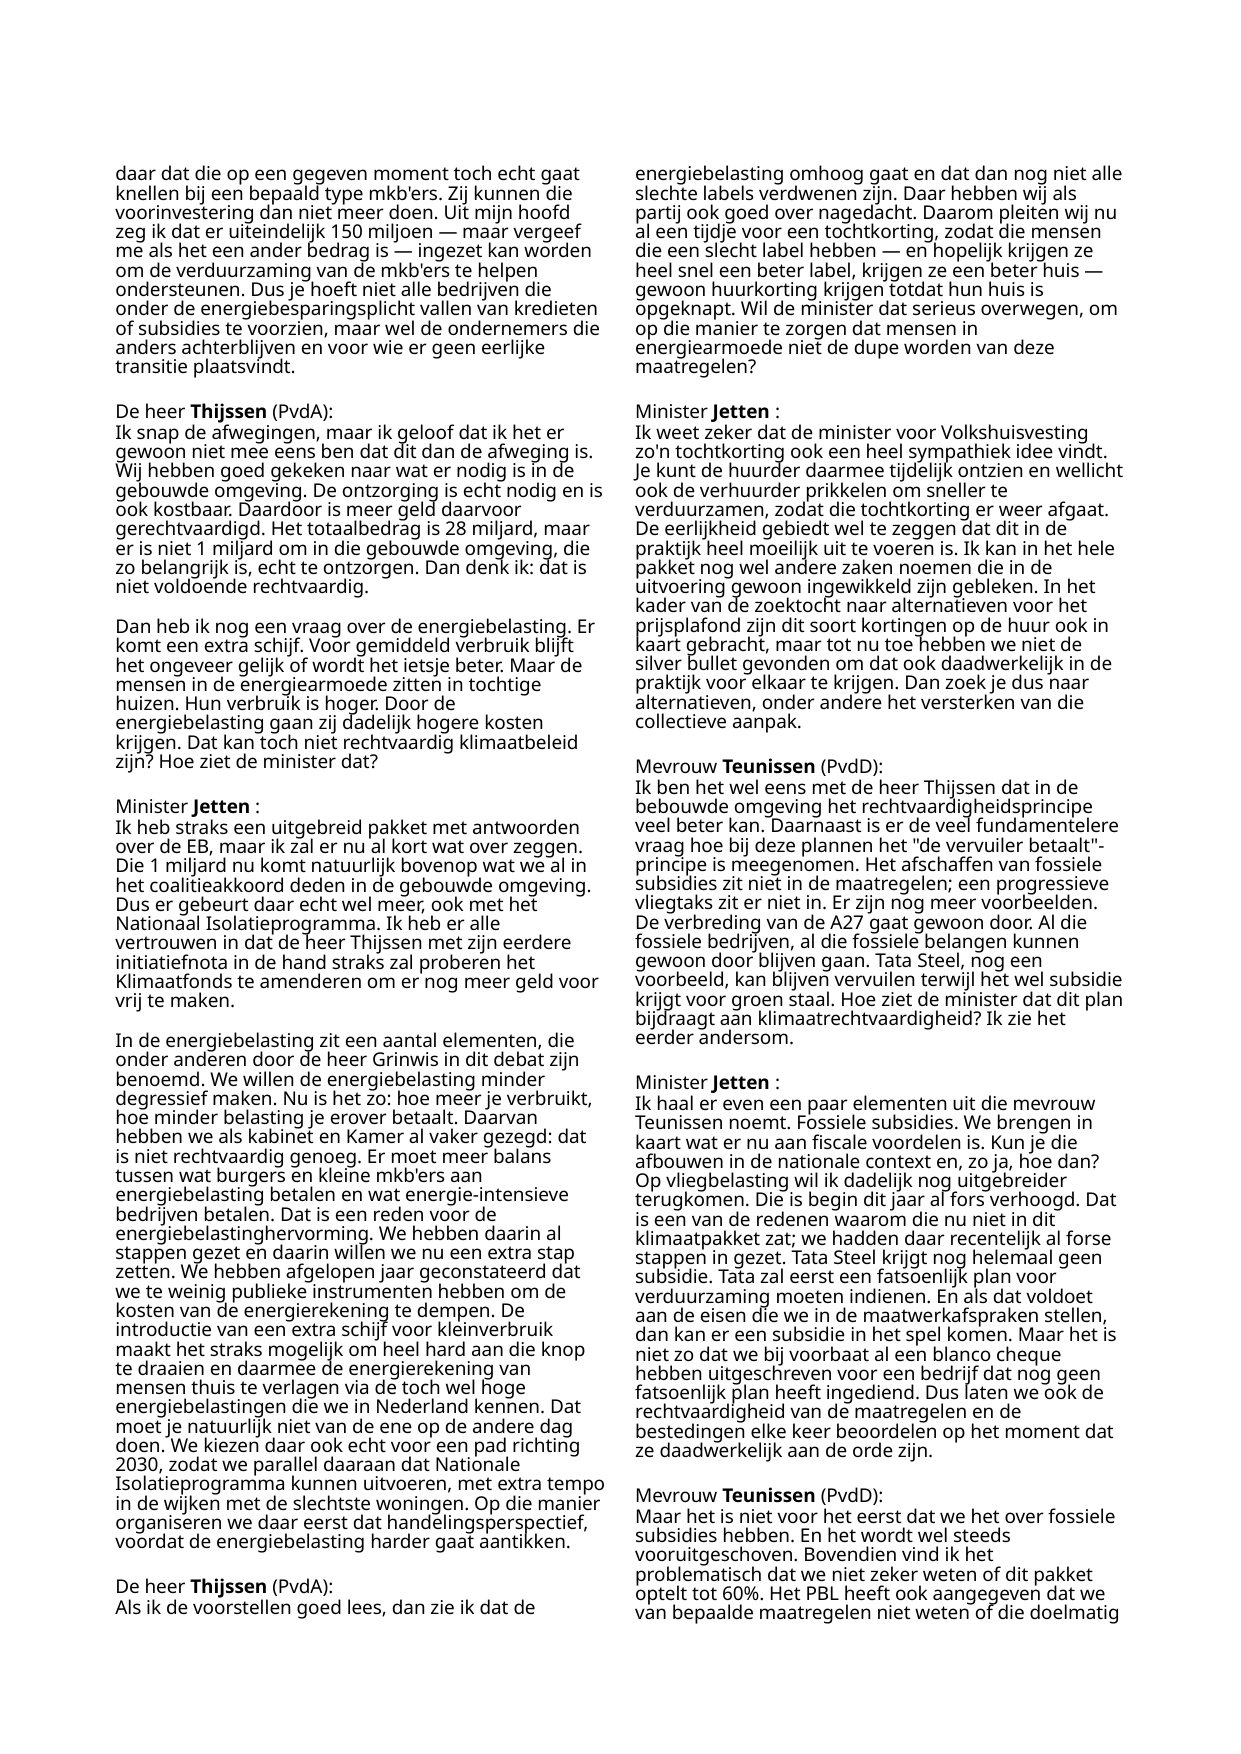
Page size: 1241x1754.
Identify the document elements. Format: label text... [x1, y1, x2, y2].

text Mevrouw Teunissen (PvdD): [635, 753, 1125, 779]
text Ik ben het wel eens met de heer Thijssen dat in de bebouwde omgeving het rechtvaardigheidsprincipe veel beter kan. Daarnaast is er de veel fundamentelere vraag hoe bij deze plannen het "de vervuiler betaalt"-principe is meegenomen. Het afschaffen van fossiele subsidies zit niet in de maatregelen; een progressieve vliegtaks zit er niet in. Er zijn nog meer voorbeelden. De verbreding van de A27 gaat gewoon door. Al die fossiele bedrijven, al die fossiele belangen kunnen gewoon door blijven gaan. Tata Steel, nog een voorbeeld, kan blijven vervuilen terwijl het wel subsidie krijgt voor groen staal. Hoe ziet de minister dat dit plan bijdraagt aan klimaatrechtvaardigheid? Ik zie het eerder andersom. [635, 779, 1125, 1048]
text De heer Thijssen (PvdA): [115, 1573, 605, 1599]
text energiebelasting omhoog gaat en dat dan nog niet alle slechte labels verdwenen zijn. Daar hebben wij als partij ook goed over nagedacht. Daarom pleiten wij nu al een tijdje voor een tochtkorting, zodat die mensen die een slecht label hebben — en hopelijk krijgen ze heel snel een beter label, krijgen ze een beter huis — gewoon huurkorting krijgen totdat hun huis is opgeknapt. Wil de minister dat serieus overwegen, om op die manier te zorgen dat mensen in energiearmoede niet de dupe worden van deze maatregelen? [635, 165, 1125, 377]
text In de energiebelasting zit een aantal elementen, die onder anderen door de heer Grinwis in dit debat zijn benoemd. We willen de energiebelasting minder degressief maken. Nu is het zo: hoe meer je verbruikt, hoe minder belasting je erover betaalt. Daarvan hebben we als kabinet en Kamer al vaker gezegd: dat is niet rechtvaardig genoeg. Er moet meer balans tussen wat burgers en kleine mkb'ers aan energiebelasting betalen en wat energie-intensieve bedrijven betalen. Dat is een reden voor de energiebelastinghervorming. We hebben daarin al stappen gezet en daarin willen we nu een extra stap zetten. We hebben afgelopen jaar geconstateerd dat we te weinig publieke instrumenten hebben om de kosten van de energierekening te dempen. De introductie van een extra schijf voor kleinverbruik maakt het straks mogelijk om heel hard aan die knop te draaien en daarmee de energierekening van mensen thuis te verlagen via de toch wel hoge energiebelastingen die we in Nederland kennen. Dat moet je natuurlijk niet van de ene op de andere dag doen. We kiezen daar ook echt voor een pad richting 2030, zodat we parallel daaraan dat Nationale Isolatieprogramma kunnen uitvoeren, met extra tempo in de wijken met de slechtste woningen. Op die manier organiseren we daar eerst dat handelingsperspectief, voordat de energiebelasting harder gaat aantikken. [115, 1032, 605, 1552]
text Dan heb ik nog een vraag over de energiebelasting. Er komt een extra schijf. Voor gemiddeld verbruik blijft het ongeveer gelijk of wordt het ietsje beter. Maar de mensen in de energiearmoede zitten in tochtige huizen. Hun verbruik is hoger. Door de energiebelasting gaan zij dadelijk hogere kosten krijgen. Dat kan toch niet rechtvaardig klimaatbeleid zijn? Hoe ziet de minister dat? [115, 618, 605, 772]
text Ik snap de afwegingen, maar ik geloof dat ik het er gewoon niet mee eens ben dat dit dan de afweging is. Wij hebben goed gekeken naar wat er nodig is in de gebouwde omgeving. De ontzorging is echt nodig en is ook kostbaar. Daardoor is meer geld daarvoor gerechtvaardigd. Het totaalbedrag is 28 miljard, maar er is niet 1 miljard om in die gebouwde omgeving, die zo belangrijk is, echt te ontzorgen. Dan denk ik: dat is niet voldoende rechtvaardig. [115, 424, 605, 597]
text Maar het is niet voor het eerst dat we het over fossiele subsidies hebben. En het wordt wel steeds vooruitgeschoven. Bovendien vind ik het problematisch dat we niet zeker weten of dit pakket optelt tot 60%. Het PBL heeft ook aangegeven dat we van bepaalde maatregelen niet weten of die doelmatig [635, 1508, 1125, 1623]
text Minister Jetten : [115, 793, 605, 819]
text Ik haal er even een paar elementen uit die mevrouw Teunissen noemt. Fossiele subsidies. We brengen in kaart wat er nu aan fiscale voordelen is. Kun je die afbouwen in de nationale context en, zo ja, hoe dan? Op vliegbelasting wil ik dadelijk nog uitgebreider terugkomen. Die is begin dit jaar al fors verhoogd. Dat is een van de redenen waarom die nu niet in dit klimaatpakket zat; we hadden daar recentelijk al forse stappen in gezet. Tata Steel krijgt nog helemaal geen subsidie. Tata zal eerst een fatsoenlijk plan voor verduurzaming moeten indienen. En als dat voldoet aan de eisen die we in de maatwerkafspraken stellen, dan kan er een subsidie in het spel komen. Maar het is niet zo dat we bij voorbaat al een blanco cheque hebben uitgeschreven voor een bedrijf dat nog geen fatsoenlijk plan heeft ingediend. Dus laten we ook de rechtvaardigheid van de maatregelen en de bestedingen elke keer beoordelen op het moment dat ze daadwerkelijk aan de orde zijn. [635, 1095, 1125, 1461]
text Ik heb straks een uitgebreid pakket met antwoorden over de EB, maar ik zal er nu al kort wat over zeggen. Die 1 miljard nu komt natuurlijk bovenop wat we al in het coalitieakkoord deden in de gebouwde omgeving. Dus er gebeurt daar echt wel meer, ook met het Nationaal Isolatieprogramma. Ik heb er alle vertrouwen in dat de heer Thijssen met zijn eerdere initiatiefnota in de hand straks zal proberen het Klimaatfonds te amenderen om er nog meer geld voor vrij te maken. [115, 819, 605, 1011]
text daar dat die op een gegeven moment toch echt gaat knellen bij een bepaald type mkb'ers. Zij kunnen die voorinvestering dan niet meer doen. Uit mijn hoofd zeg ik dat er uiteindelijk 150 miljoen — maar vergeef me als het een ander bedrag is — ingezet kan worden om de verduurzaming van de mkb'ers te helpen ondersteunen. Dus je hoeft niet alle bedrijven die onder de energiebesparingsplicht vallen van kredieten of subsidies te voorzien, maar wel de ondernemers die anders achterblijven en voor wie er geen eerlijke transitie plaatsvindt. [115, 165, 605, 377]
text Minister Jetten : [635, 1069, 1125, 1095]
text Ik weet zeker dat de minister voor Volkshuisvesting zo'n tochtkorting ook een heel sympathiek idee vindt. Je kunt de huurder daarmee tijdelijk ontzien en wellicht ook de verhuurder prikkelen om sneller te verduurzamen, zodat die tochtkorting er weer afgaat. De eerlijkheid gebiedt wel te zeggen dat dit in de praktijk heel moeilijk uit te voeren is. Ik kan in het hele pakket nog wel andere zaken noemen die in de uitvoering gewoon ingewikkeld zijn gebleken. In het kader van de zoektocht naar alternatieven voor het prijsplafond zijn dit soort kortingen op de huur ook in kaart gebracht, maar tot nu toe hebben we niet de silver bullet gevonden om dat ook daadwerkelijk in de praktijk voor elkaar te krijgen. Dan zoek je dus naar alternatieven, onder andere het versterken van die collectieve aanpak. [635, 424, 1125, 732]
text Als ik de voorstellen goed lees, dan zie ik dat de [115, 1599, 605, 1618]
text De heer Thijssen (PvdA): [115, 398, 605, 424]
text Minister Jetten : [635, 398, 1125, 424]
text Mevrouw Teunissen (PvdD): [635, 1482, 1125, 1508]
